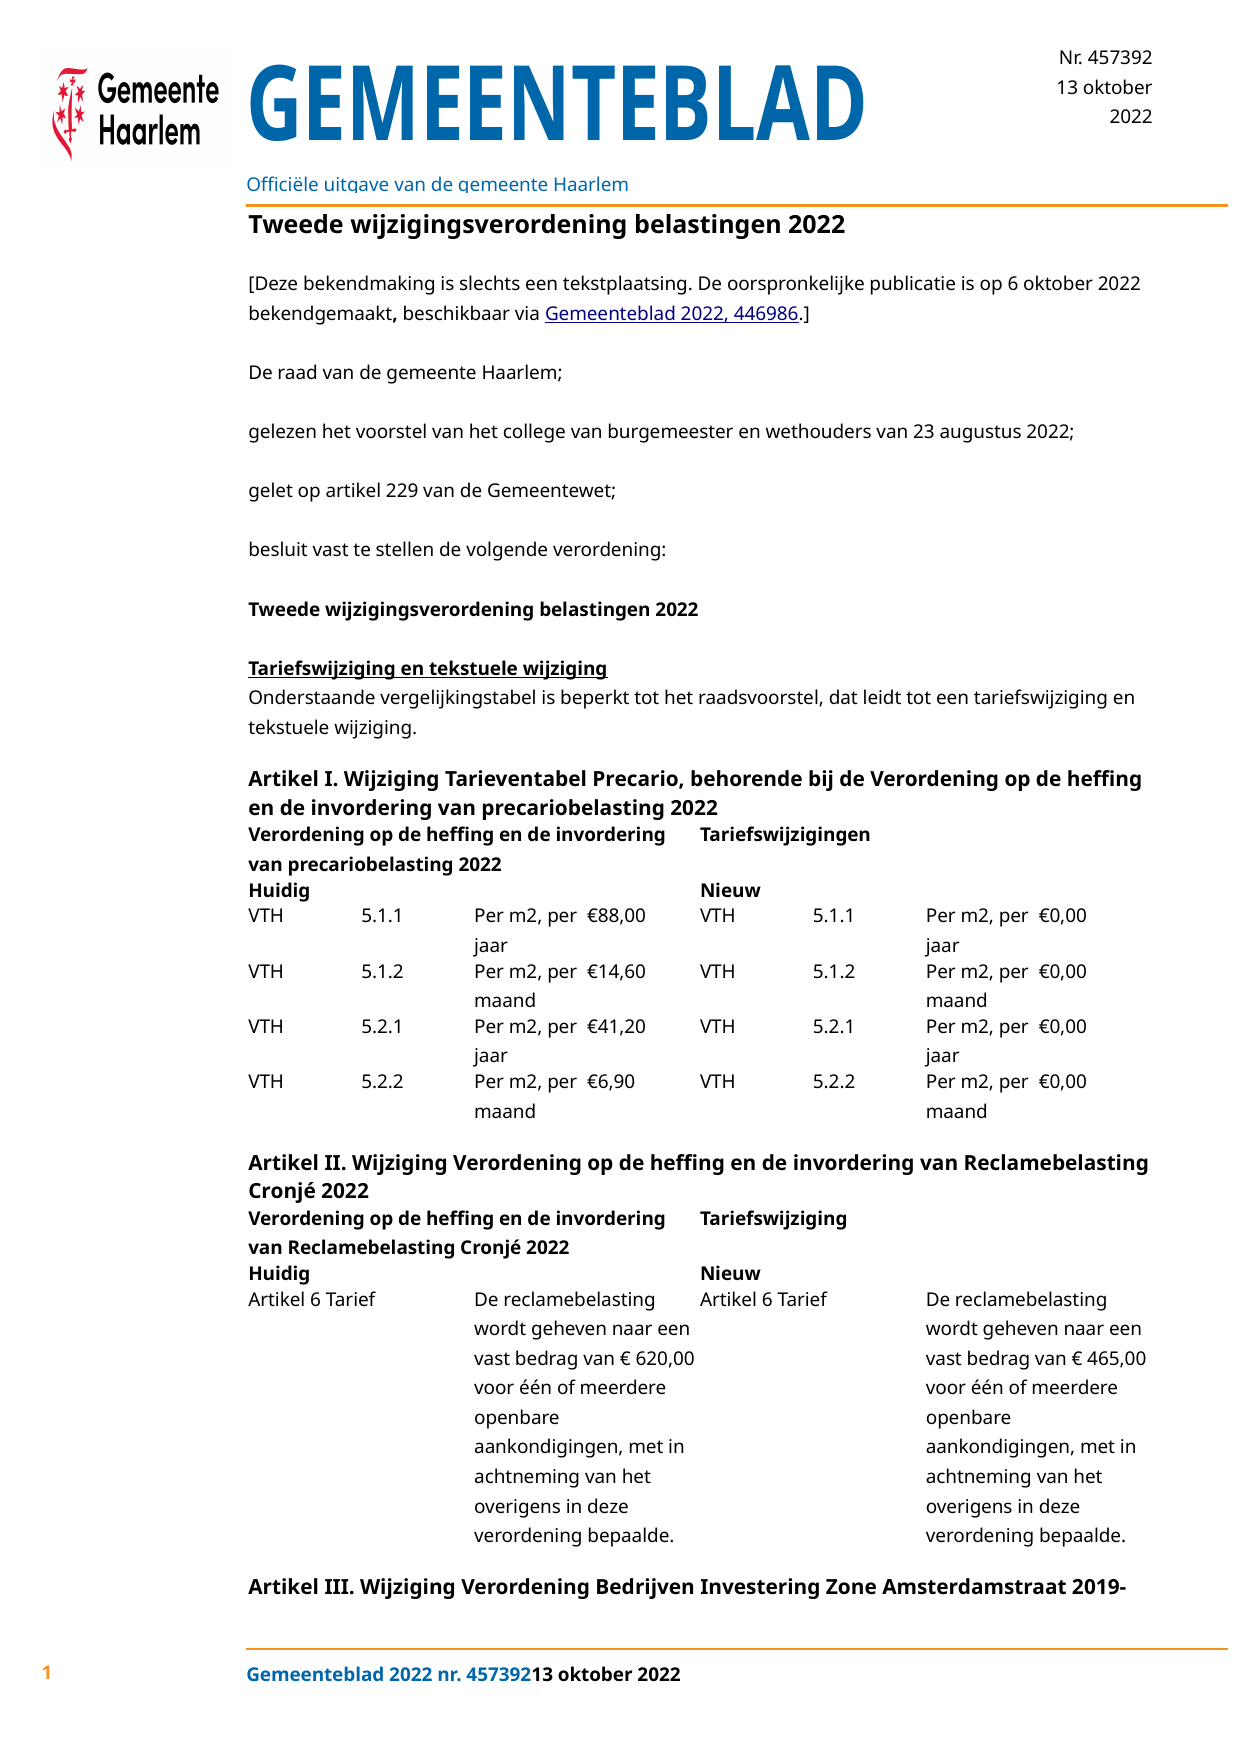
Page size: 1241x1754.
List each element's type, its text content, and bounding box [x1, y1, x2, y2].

text Tweede wijzigingsverordening belastingen 2022 [248, 596, 1152, 621]
table_cell VTH [700, 958, 813, 1013]
table_cell Per m2, per maand [926, 1069, 1038, 1124]
table_cell 5.2.1 [813, 1013, 926, 1068]
text gelet op artikel 229 van de Gemeentewet; [248, 477, 1152, 503]
table_cell VTH [248, 903, 361, 958]
table_cell €0,00 [1039, 1013, 1152, 1068]
table_cell Per m2, per jaar [474, 1013, 587, 1068]
table_cell VTH [248, 1013, 361, 1068]
table_cell VTH [700, 1013, 813, 1068]
table_cell Nieuw [700, 1260, 1152, 1286]
table_cell €41,20 [587, 1013, 700, 1068]
text [Deze bekendmaking is slechts een tekstplaatsing. De oorspronkelijke publicatie is op 6 oktober 2022 bekendgemaakt, beschikbaar via Gemeenteblad 2022, 446986.] [248, 270, 1152, 326]
text Onderstaande vergelijkingstabel is beperkt tot het raadsvoorstel, dat leidt tot een tariefswijziging en tekstuele wijziging. [248, 684, 1152, 740]
table_cell VTH [248, 1069, 361, 1124]
table_cell 5.2.2 [813, 1069, 926, 1124]
table_cell 5.1.1 [813, 903, 926, 958]
table_cell Artikel 6 Tarief [248, 1286, 474, 1548]
table_cell €0,00 [1039, 958, 1152, 1013]
text Artikel I. Wijziging Tarieventabel Precario, behorende bij de Verordening op de heffing en de invordering van precariobelasting 2022 [248, 764, 1152, 821]
table_cell Nieuw [700, 877, 1038, 902]
table_cell 5.1.2 [361, 958, 474, 1013]
table_cell De reclamebelasting wordt geheven naar een vast bedrag van € 465,00 voor één of meerdere openbare aankondigingen, met in achtneming van het overigens in deze verordening bepaalde. [926, 1286, 1152, 1548]
text Tariefswijziging en tekstuele wijziging [248, 655, 1152, 681]
table_header Verordening op de heffing en de invordering van Reclamebelasting Cronjé 2022 [248, 1205, 700, 1260]
table_cell Per m2, per maand [926, 958, 1038, 1013]
table_cell €88,00 [587, 903, 700, 958]
table_cell Per m2, per maand [474, 958, 587, 1013]
picture [41, 47, 231, 172]
table_cell 5.1.1 [361, 903, 474, 958]
table_cell Per m2, per jaar [926, 903, 1038, 958]
table_cell VTH [248, 958, 361, 1013]
table_cell Per m2, per jaar [926, 1013, 1038, 1068]
table_cell 5.2.2 [361, 1069, 474, 1124]
table_cell 5.1.2 [813, 958, 926, 1013]
table_cell Huidig [248, 1260, 700, 1286]
table_cell Per m2, per maand [474, 1069, 587, 1124]
table_header Tariefswijziging [700, 1205, 1152, 1260]
table_header Verordening op de heffing en de invordering van precariobelasting 2022 [248, 821, 700, 877]
table_cell Huidig [248, 877, 587, 902]
table_cell 5.2.1 [361, 1013, 474, 1068]
text besluit vast te stellen de volgende verordening: [248, 537, 1152, 562]
table_cell €0,00 [1039, 903, 1152, 958]
table_cell €6,90 [587, 1069, 700, 1124]
text gelezen het voorstel van het college van burgemeester en wethouders van 23 augustus 2022; [248, 418, 1152, 444]
table_cell [587, 877, 700, 902]
text Tweede wijzigingsverordening belastingen 2022 [248, 207, 1152, 241]
table_cell €0,00 [1039, 1069, 1152, 1124]
table_cell De reclamebelasting wordt geheven naar een vast bedrag van € 620,00 voor één of meerdere openbare aankondigingen, met in achtneming van het overigens in deze verordening bepaalde. [474, 1286, 700, 1548]
text Artikel II. Wijziging Verordening op de heffing en de invordering van Reclamebelasting Cronjé 2022 [248, 1148, 1152, 1205]
table_cell €14,60 [587, 958, 700, 1013]
table_cell Per m2, per jaar [474, 903, 587, 958]
table_cell VTH [700, 903, 813, 958]
table_cell VTH [700, 1069, 813, 1124]
table_cell [1039, 877, 1152, 902]
table_header Tariefswijzigingen [700, 821, 1152, 877]
table_cell Artikel 6 Tarief [700, 1286, 926, 1548]
text De raad van de gemeente Haarlem; [248, 359, 1152, 385]
text Artikel III. Wijziging Verordening Bedrijven Investering Zone Amsterdamstraat 2019- [248, 1572, 1152, 1601]
